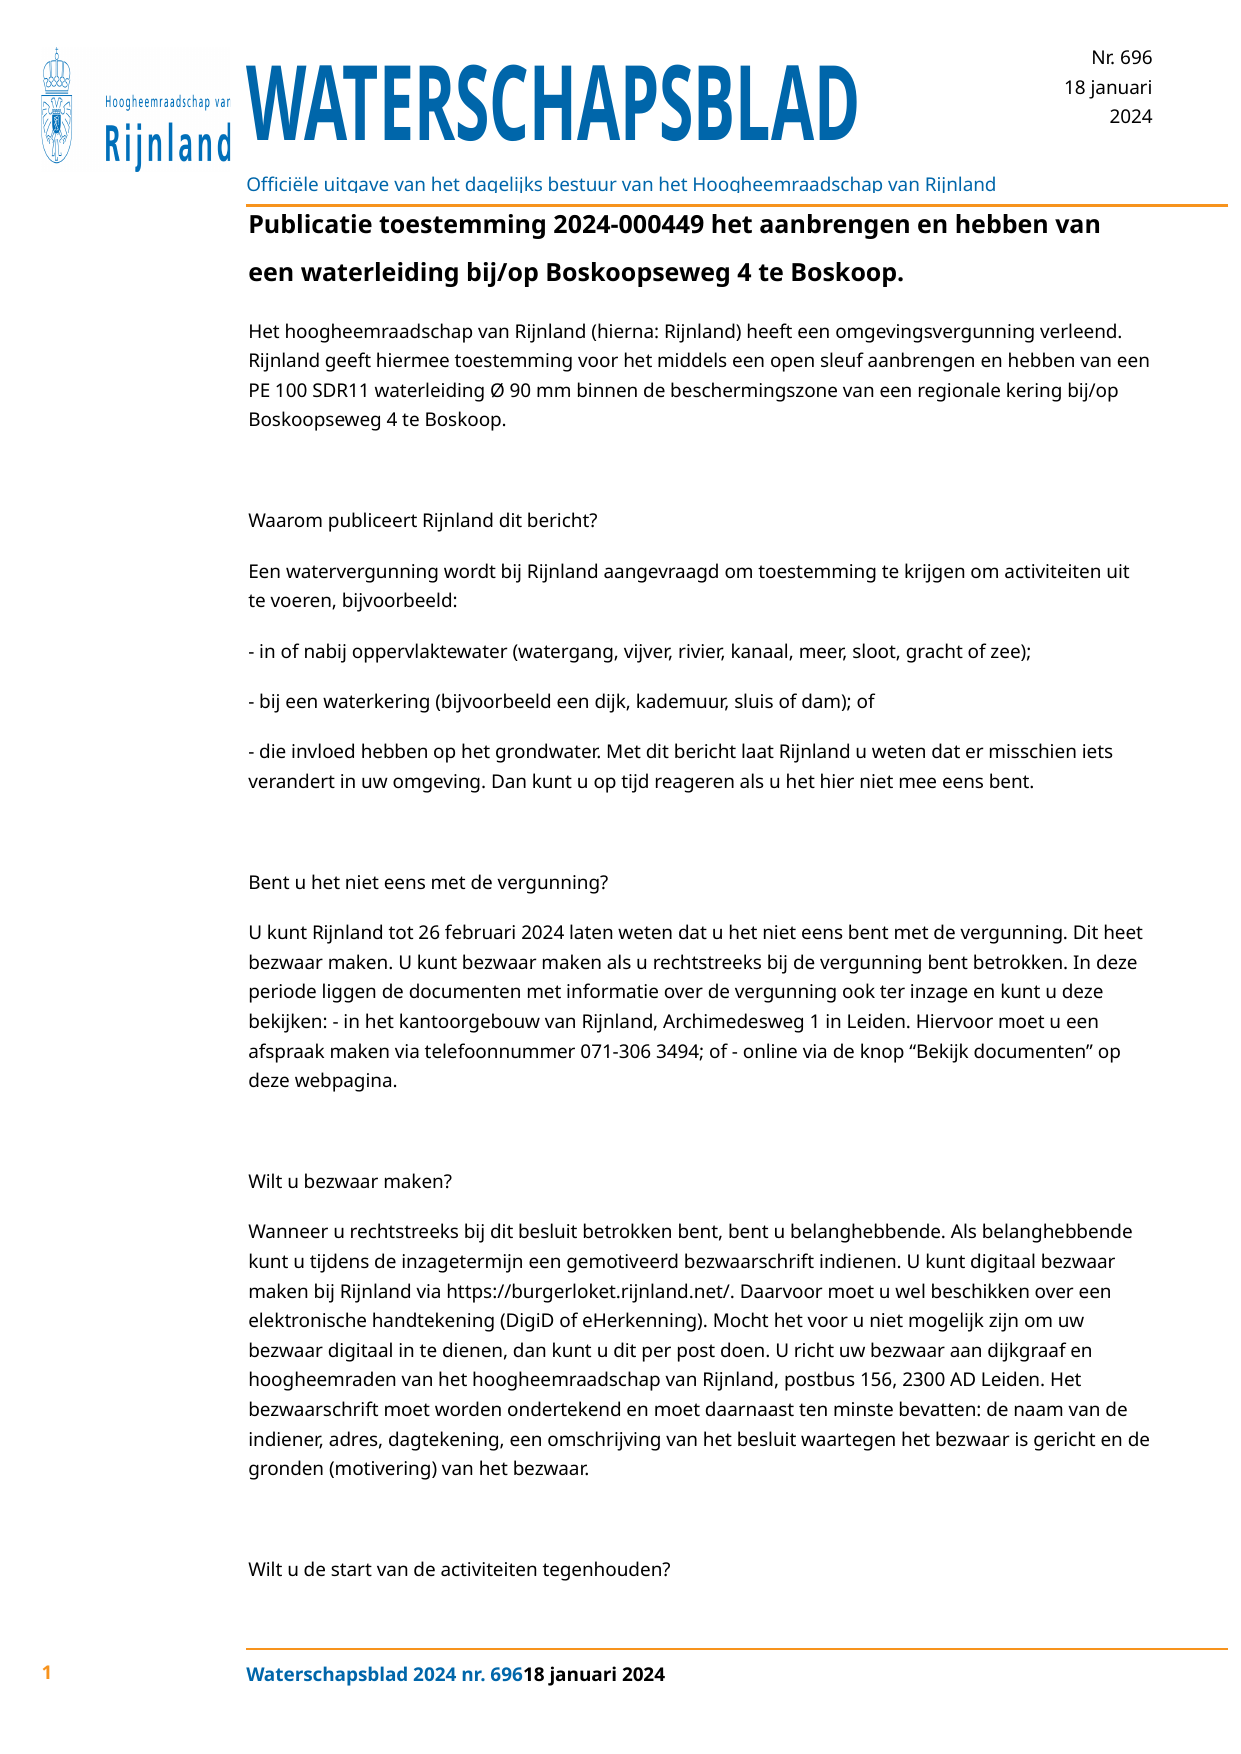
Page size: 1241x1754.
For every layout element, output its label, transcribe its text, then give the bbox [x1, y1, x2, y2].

text Een watervergunning wordt bij Rijnland aangevraagd om toestemming te krijgen om activiteiten uit te voeren, bijvoorbeeld: [248, 558, 1152, 613]
text Bent u het niet eens met de vergunning? [248, 869, 1152, 895]
text Wilt u de start van de activiteiten tegenhouden? [248, 1556, 1152, 1582]
text U kunt Rijnland tot 26 februari 2024 laten weten dat u het niet eens bent met de vergunning. Dit heet bezwaar maken. U kunt bezwaar maken als u rechtstreeks bij de vergunning bent betrokken. In deze periode liggen de documenten met informatie over de vergunning ook ter inzage en kunt u deze bekijken: - in het kantoorgebouw van Rijnland, Archimedesweg 1 in Leiden. Hiervoor moet u een afspraak maken via telefoonnummer 071-306 3494; of - online via de knop “Bekijk documenten” op deze webpagina. [248, 919, 1152, 1093]
text Publicatie toestemming 2024-000449 het aanbrengen en hebben van een waterleiding bij/op Boskoopseweg 4 te Boskoop. [248, 207, 1152, 288]
text - in of nabij oppervlaktewater (watergang, vijver, rivier, kanaal, meer, sloot, gracht of zee); [248, 638, 1152, 664]
text Het hoogheemraadschap van Rijnland (hierna: Rijnland) heeft een omgevingsvergunning verleend. Rijnland geeft hiermee toestemming voor het middels een open sleuf aanbrengen en hebben van een PE 100 SDR11 waterleiding Ø 90 mm binnen de beschermingszone van een regionale kering bij/op Boskoopseweg 4 te Boskoop. [248, 318, 1152, 432]
text Waarom publiceert Rijnland dit bericht? [248, 507, 1152, 533]
text - bij een waterkering (bijvoorbeeld een dijk, kademuur, sluis of dam); of [248, 688, 1152, 714]
text Wilt u bezwaar maken? [248, 1168, 1152, 1194]
text - die invloed hebben op het grondwater. Met dit bericht laat Rijnland u weten dat er misschien iets verandert in uw omgeving. Dan kunt u op tijd reageren als u het hier niet mee eens bent. [248, 739, 1152, 794]
text Wanneer u rechtstreeks bij dit besluit betrokken bent, bent u belanghebbende. Als belanghebbende kunt u tijdens de inzagetermijn een gemotiveerd bezwaarschrift indienen. U kunt digitaal bezwaar maken bij Rijnland via https://burgerloket.rijnland.net/. Daarvoor moet u wel beschikken over een elektronische handtekening (DigiD of eHerkenning). Mocht het voor u niet mogelijk zijn om uw bezwaar digitaal in te dienen, dan kunt u dit per post doen. U richt uw bezwaar aan dijkgraaf en hoogheemraden van het hoogheemraadschap van Rijnland, postbus 156, 2300 AD Leiden. Het bezwaarschrift moet worden ondertekend en moet daarnaast ten minste bevatten: de naam van de indiener, adres, dagtekening, een omschrijving van het besluit waartegen het bezwaar is gericht en de gronden (motivering) van het bezwaar. [248, 1219, 1152, 1481]
picture [41, 47, 231, 172]
